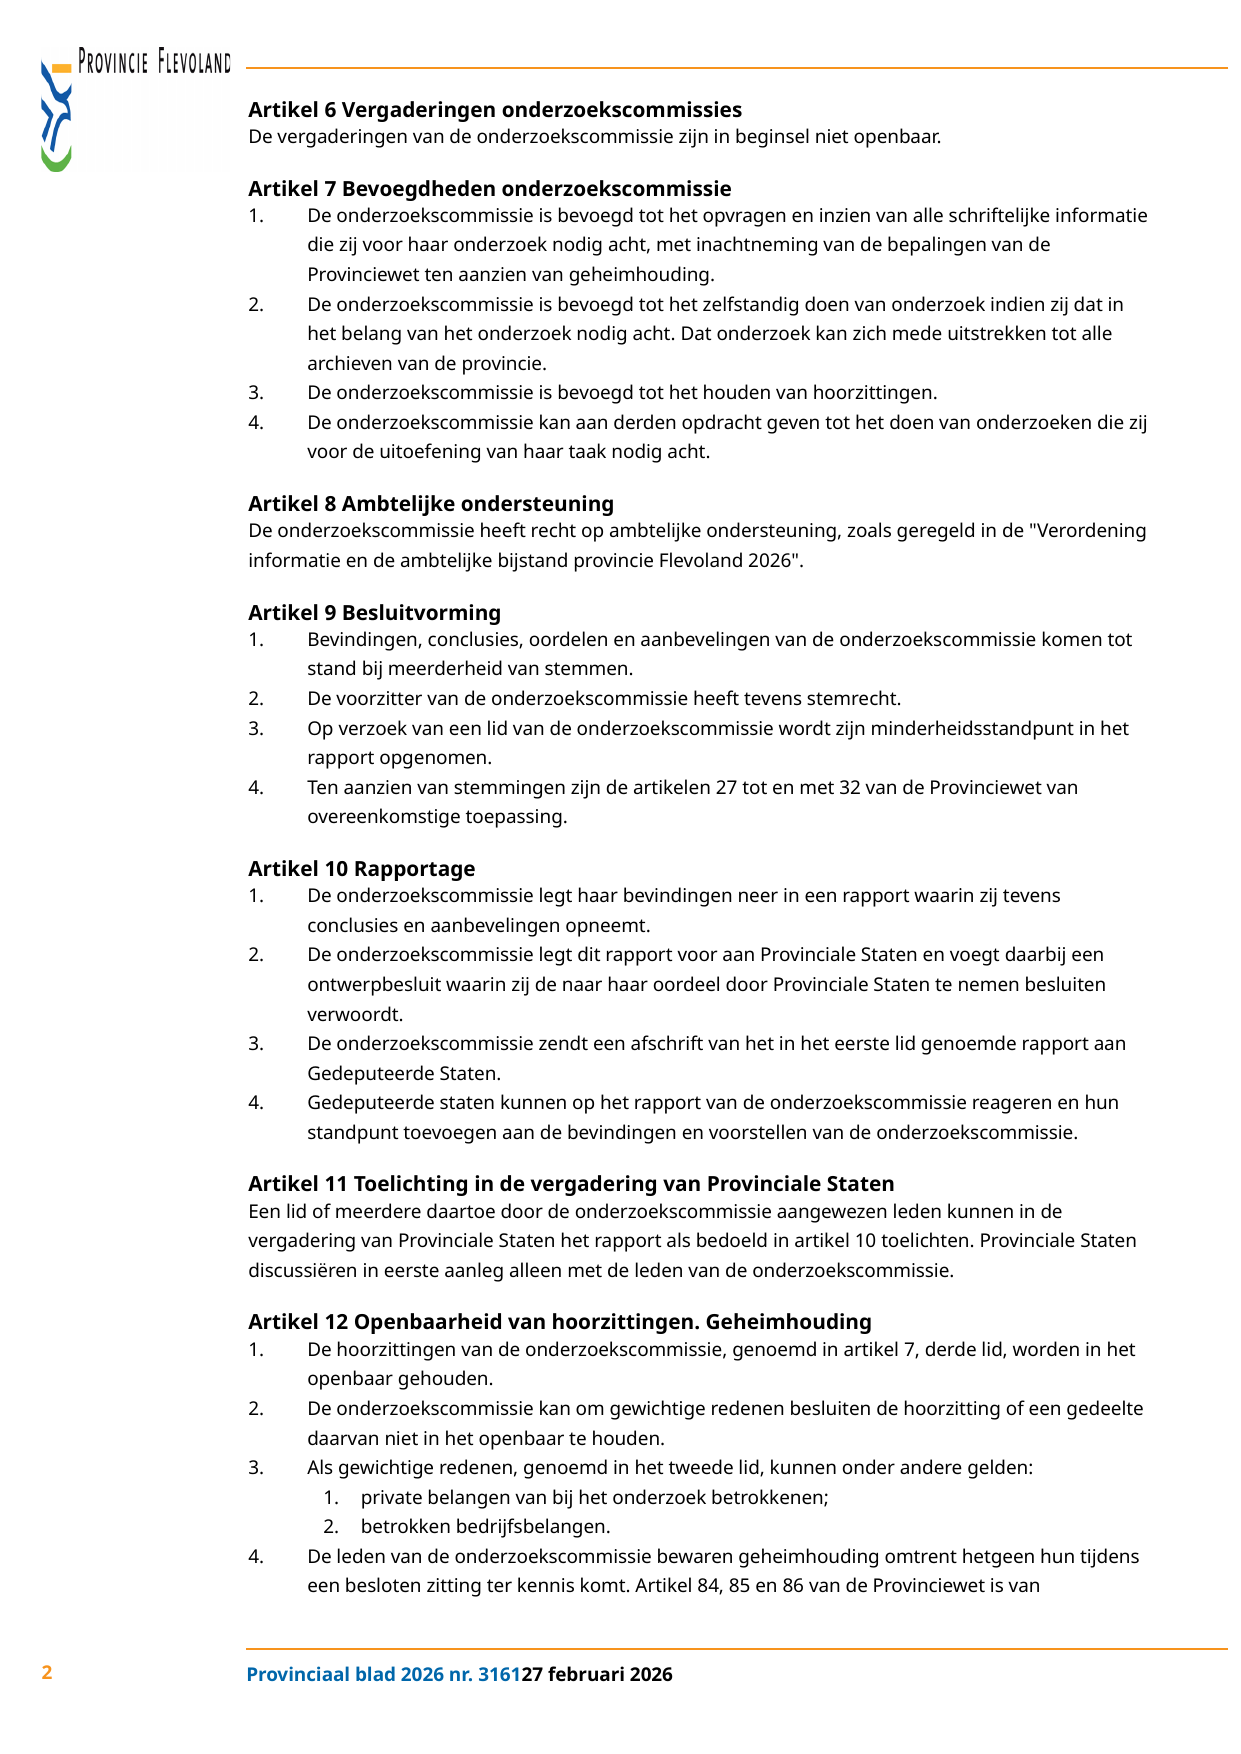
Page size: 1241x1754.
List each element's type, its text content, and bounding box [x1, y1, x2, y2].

text Artikel 11 Toelichting in de vergadering van Provinciale Staten [248, 1169, 1152, 1198]
list De onderzoekscommissie legt dit rapport voor aan Provinciale Staten en voegt daarbij een ontwerpbesluit waarin zij de naar haar oordeel door Provinciale Staten te nemen besluiten verwoordt. [248, 942, 1152, 1026]
list betrokken bedrijfsbelangen. [323, 1513, 1152, 1539]
text Een lid of meerdere daartoe door de onderzoekscommissie aangewezen leden kunnen in de vergadering van Provinciale Staten het rapport als bedoeld in artikel 10 toelichten. Provinciale Staten discussiëren in eerste aanleg alleen met de leden van de onderzoekscommissie. [248, 1198, 1152, 1283]
list De onderzoekscommissie zendt een afschrift van het in het eerste lid genoemde rapport aan Gedeputeerde Staten. [248, 1030, 1152, 1086]
list De onderzoekscommissie is bevoegd tot het houden van hoorzittingen. [248, 379, 1152, 405]
text Artikel 6 Vergaderingen onderzoekscommissies [248, 95, 1152, 123]
list De leden van de onderzoekscommissie bewaren geheimhouding omtrent hetgeen hun tijdens een besloten zitting ter kennis komt. Artikel 84, 85 en 86 van de Provinciewet is van [248, 1543, 1152, 1598]
list De onderzoekscommissie is bevoegd tot het zelfstandig doen van onderzoek indien zij dat in het belang van het onderzoek nodig acht. Dat onderzoek kan zich mede uitstrekken tot alle archieven van de provincie. [248, 291, 1152, 376]
list Als gewichtige redenen, genoemd in het tweede lid, kunnen onder andere gelden: [248, 1454, 1152, 1480]
list De onderzoekscommissie legt haar bevindingen neer in een rapport waarin zij tevens conclusies en aanbevelingen opneemt. [248, 882, 1152, 938]
list De voorzitter van de onderzoekscommissie heeft tevens stemrecht. [248, 685, 1152, 711]
list Op verzoek van een lid van de onderzoekscommissie wordt zijn minderheidsstandpunt in het rapport opgenomen. [248, 715, 1152, 770]
list De onderzoekscommissie is bevoegd tot het opvragen en inzien van alle schriftelijke informatie die zij voor haar onderzoek nodig acht, met inachtneming van de bepalingen van de Provinciewet ten aanzien van geheimhouding. [248, 202, 1152, 287]
text Artikel 9 Besluitvorming [248, 598, 1152, 626]
text Artikel 12 Openbaarheid van hoorzittingen. Geheimhouding [248, 1307, 1152, 1336]
list private belangen van bij het onderzoek betrokkenen; [323, 1484, 1152, 1509]
list De hoorzittingen van de onderzoekscommissie, genoemd in artikel 7, derde lid, worden in het openbaar gehouden. [248, 1336, 1152, 1391]
text De vergaderingen van de onderzoekscommissie zijn in beginsel niet openbaar. [248, 123, 1152, 149]
list Gedeputeerde staten kunnen op het rapport van de onderzoekscommissie reageren en hun standpunt toevoegen aan de bevindingen en voorstellen van de onderzoekscommissie. [248, 1089, 1152, 1145]
list De onderzoekscommissie kan om gewichtige redenen besluiten de hoorzitting of een gedeelte daarvan niet in het openbaar te houden. [248, 1395, 1152, 1450]
text Artikel 8 Ambtelijke ondersteuning [248, 489, 1152, 518]
text De onderzoekscommissie heeft recht op ambtelijke ondersteuning, zoals geregeld in de "Verordening informatie en de ambtelijke bijstand provincie Flevoland 2026". [248, 518, 1152, 573]
list Bevindingen, conclusies, oordelen en aanbevelingen van de onderzoekscommissie komen tot stand bij meerderheid van stemmen. [248, 626, 1152, 681]
list Ten aanzien van stemmingen zijn de artikelen 27 tot en met 32 van de Provinciewet van overeenkomstige toepassing. [248, 774, 1152, 829]
picture [41, 47, 231, 172]
text Artikel 10 Rapportage [248, 854, 1152, 882]
list De onderzoekscommissie kan aan derden opdracht geven tot het doen van onderzoeken die zij voor de uitoefening van haar taak nodig acht. [248, 409, 1152, 464]
text Artikel 7 Bevoegdheden onderzoekscommissie [248, 174, 1152, 202]
